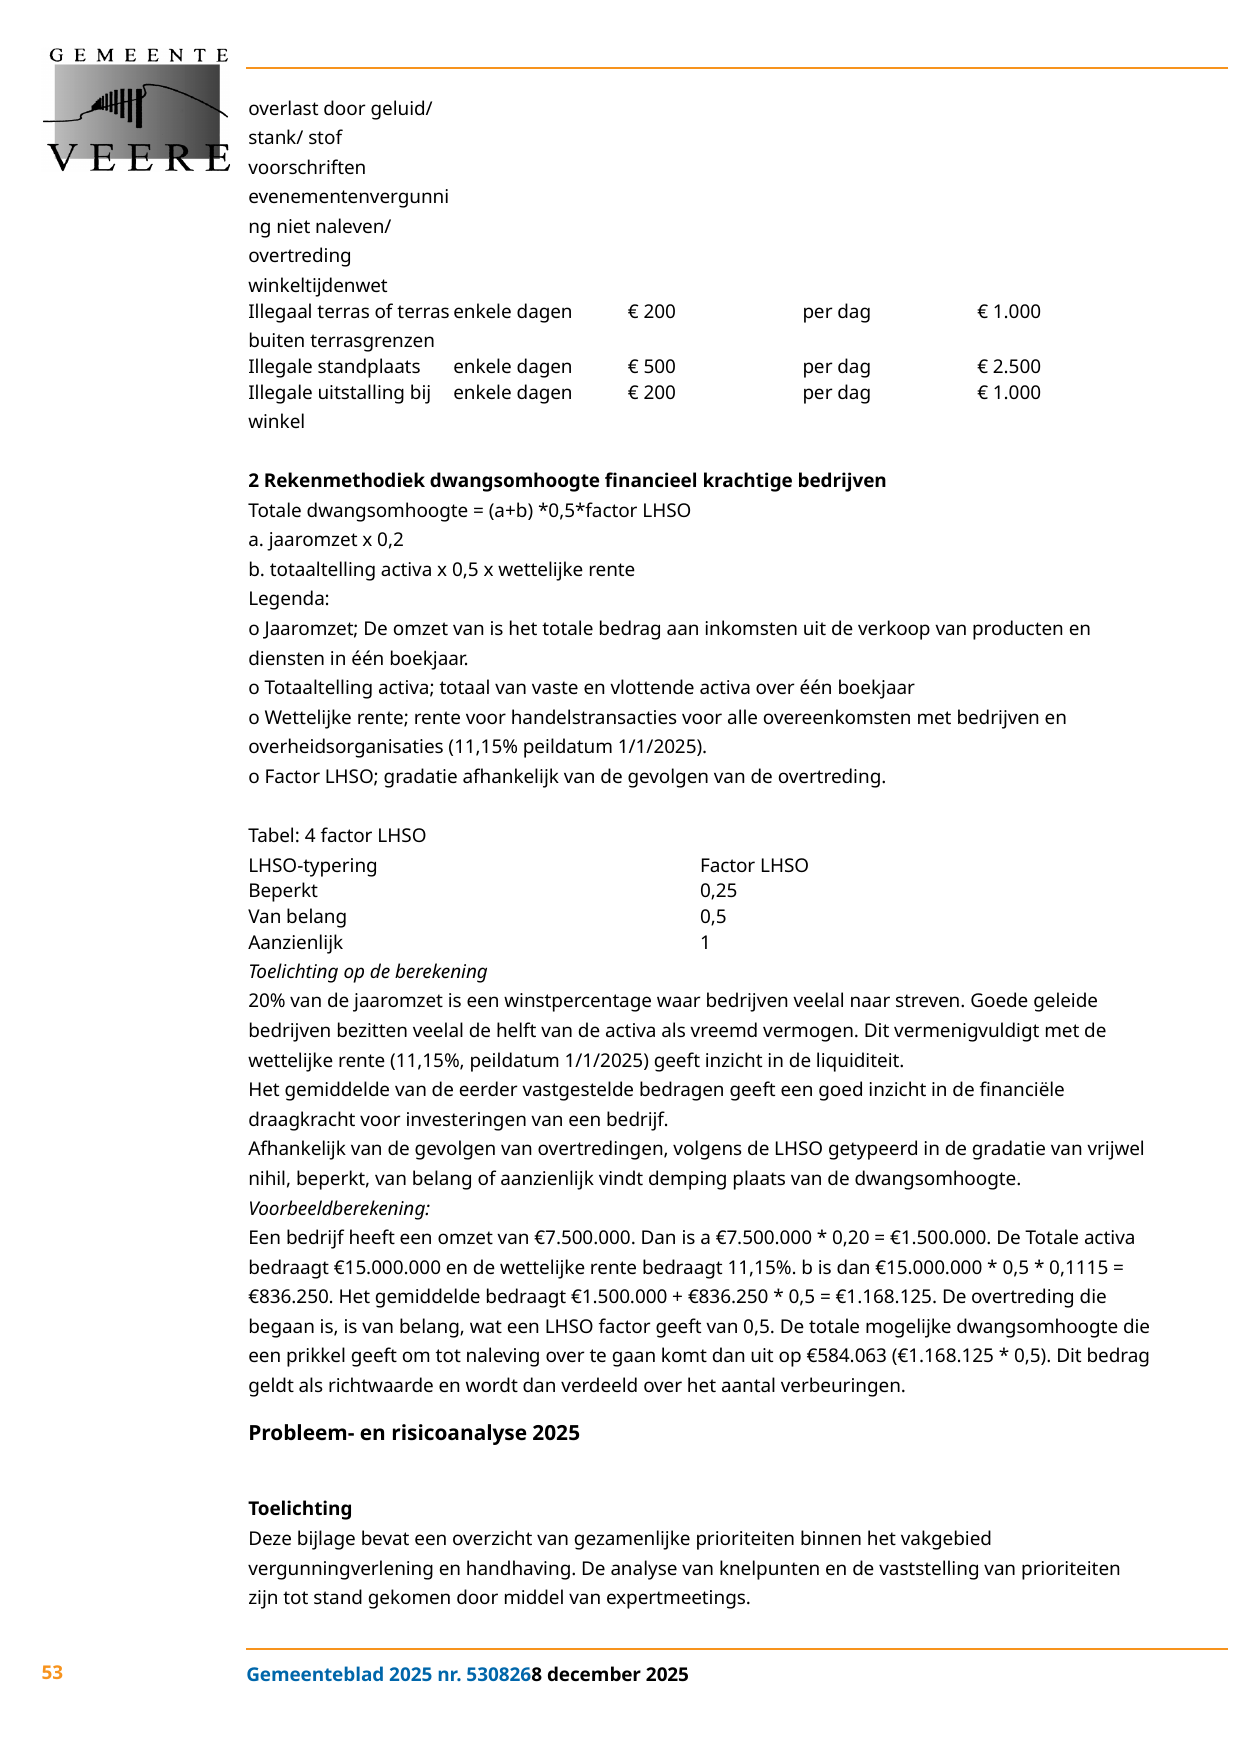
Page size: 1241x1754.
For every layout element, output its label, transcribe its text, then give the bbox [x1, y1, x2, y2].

table_cell 0,25 [700, 878, 1152, 903]
table_cell € 200 [628, 379, 802, 434]
text 2 Rekenmethodiek dwangsomhoogte financieel krachtige bedrijven [248, 467, 1152, 493]
table_cell [453, 95, 628, 298]
table_cell [802, 95, 977, 298]
text Legenda: [248, 586, 1152, 611]
text o Factor LHSO; gradatie afhankelijk van de gevolgen van de overtreding. [248, 763, 1152, 789]
table_cell overlast door geluid/ stank/ stof voorschriften evenementenvergunning niet naleven/ overtreding winkeltijdenwet [248, 95, 453, 298]
table_cell Illegaal terras of terras buiten terrasgrenzen [248, 298, 453, 353]
picture [41, 47, 231, 172]
table_cell € 1.000 [977, 298, 1152, 353]
table_cell per dag [802, 298, 977, 353]
table_cell enkele dagen [453, 298, 628, 353]
text Probleem- en risicoanalyse 2025 [248, 1418, 1152, 1446]
text Afhankelijk van de gevolgen van overtredingen, volgens de LHSO getypeerd in de gradatie van vrijwel nihil, beperkt, van belang of aanzienlijk vindt demping plaats van de dwangsomhoogte. [248, 1136, 1152, 1191]
text Een bedrijf heeft een omzet van €7.500.000. Dan is a €7.500.000 * 0,20 = €1.500.000. De Totale activa bedraagt €15.000.000 en de wettelijke rente bedraagt 11,15%. b is dan €15.000.000 * 0,5 * 0,1115 = €836.250. Het gemiddelde bedraagt €1.500.000 + €836.250 * 0,5 = €1.168.125. De overtreding die begaan is, is van belang, wat een LHSO factor geeft van 0,5. De totale mogelijke dwangsomhoogte die een prikkel geeft om tot naleving over te gaan komt dan uit op €584.063 (€1.168.125 * 0,5). Dit bedrag geldt als richtwaarde en wordt dan verdeeld over het aantal verbeuringen. [248, 1224, 1152, 1398]
text o Totaaltelling activa; totaal van vaste en vlottende activa over één boekjaar [248, 674, 1152, 700]
table_cell Illegale standplaats [248, 353, 453, 379]
table_cell 0,5 [700, 903, 1152, 929]
text Tabel: 4 factor LHSO [248, 822, 1152, 848]
text b. totaaltelling activa x 0,5 x wettelijke rente [248, 556, 1152, 582]
table_cell Beperkt [248, 878, 700, 903]
text Deze bijlage bevat een overzicht van gezamenlijke prioriteiten binnen het vakgebied vergunningverlening en handhaving. De analyse van knelpunten en de vaststelling van prioriteiten zijn tot stand gekomen door middel van expertmeetings. [248, 1525, 1152, 1610]
table_header LHSO-typering [248, 852, 700, 878]
table_cell per dag [802, 379, 977, 434]
table_cell Illegale uitstalling bij winkel [248, 379, 453, 434]
text a. jaaromzet x 0,2 [248, 526, 1152, 552]
text Toelichting op de berekening [248, 958, 1152, 984]
table_cell € 200 [628, 298, 802, 353]
text Voorbeeldberekening: [248, 1195, 1152, 1220]
text Toelichting [248, 1496, 1152, 1521]
table_cell Aanzienlijk [248, 929, 700, 955]
text o Wettelijke rente; rente voor handelstransacties voor alle overeenkomsten met bedrijven en overheidsorganisaties (11,15% peildatum 1/1/2025). [248, 704, 1152, 759]
text Totale dwangsomhoogte = (a+b) *0,5*factor LHSO [248, 497, 1152, 522]
table_header Factor LHSO [700, 852, 1152, 878]
table_cell € 500 [628, 353, 802, 379]
text 20% van de jaaromzet is een winstpercentage waar bedrijven veelal naar streven. Goede geleide bedrijven bezitten veelal de helft van de activa als vreemd vermogen. Dit vermenigvuldigt met de wettelijke rente (11,15%, peildatum 1/1/2025) geeft inzicht in de liquiditeit. [248, 988, 1152, 1072]
table_cell € 1.000 [977, 379, 1152, 434]
text Het gemiddelde van de eerder vastgestelde bedragen geeft een goed inzicht in de financiële draagkracht voor investeringen van een bedrijf. [248, 1076, 1152, 1132]
table_cell 1 [700, 929, 1152, 955]
table_cell Van belang [248, 903, 700, 929]
table_cell € 2.500 [977, 353, 1152, 379]
table_cell enkele dagen [453, 379, 628, 434]
table_cell [628, 95, 802, 298]
table_cell [977, 95, 1152, 298]
table_cell enkele dagen [453, 353, 628, 379]
text o Jaaromzet; De omzet van is het totale bedrag aan inkomsten uit de verkoop van producten en diensten in één boekjaar. [248, 615, 1152, 670]
table_cell per dag [802, 353, 977, 379]
